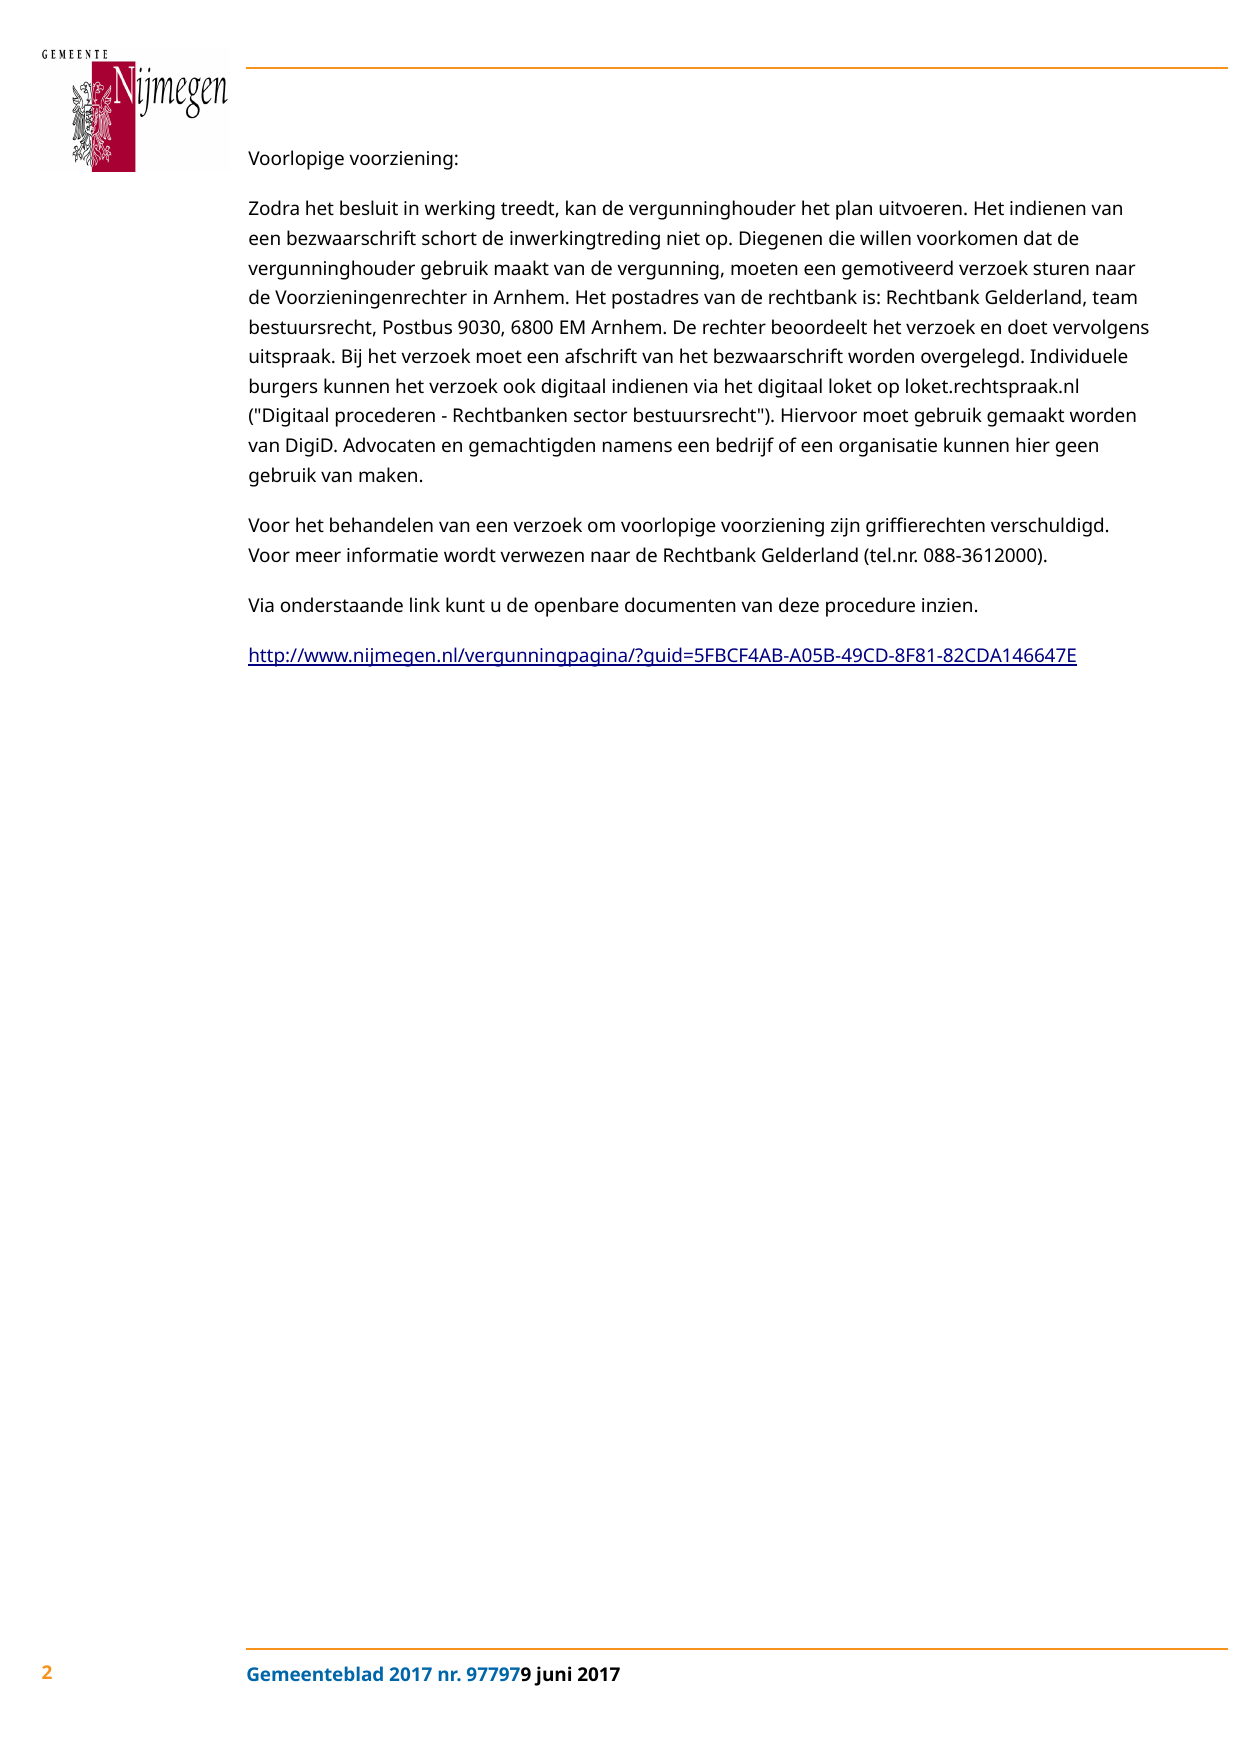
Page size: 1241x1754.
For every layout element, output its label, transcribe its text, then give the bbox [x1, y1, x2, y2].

picture [41, 47, 231, 172]
text http://www.nijmegen.nl/vergunningpagina/?guid=5FBCF4AB-A05B-49CD-8F81-82CDA146647E [248, 643, 1152, 668]
text Via onderstaande link kunt u de openbare documenten van deze procedure inzien. [248, 592, 1152, 618]
text Voor het behandelen van een verzoek om voorlopige voorziening zijn griffierechten verschuldigd. Voor meer informatie wordt verwezen naar de Rechtbank Gelderland (tel.nr. 088-3612000). [248, 512, 1152, 568]
text Voorlopige voorziening: [248, 145, 1152, 171]
text Zodra het besluit in werking treedt, kan de vergunninghouder het plan uitvoeren. Het indienen van een bezwaarschrift schort de inwerkingtreding niet op. Diegenen die willen voorkomen dat de vergunninghouder gebruik maakt van de vergunning, moeten een gemotiveerd verzoek sturen naar de Voorzieningenrechter in Arnhem. Het postadres van de rechtbank is: Rechtbank Gelderland, team bestuursrecht, Postbus 9030, 6800 EM Arnhem. De rechter beoordeelt het verzoek en doet vervolgens uitspraak. Bij het verzoek moet een afschrift van het bezwaarschrift worden overgelegd. Individuele burgers kunnen het verzoek ook digitaal indienen via het digitaal loket op loket.rechtspraak.nl ("Digitaal procederen - Rechtbanken sector bestuursrecht"). Hiervoor moet gebruik gemaakt worden van DigiD. Advocaten en gemachtigden namens een bedrijf of een organisatie kunnen hier geen gebruik van maken. [248, 196, 1152, 488]
